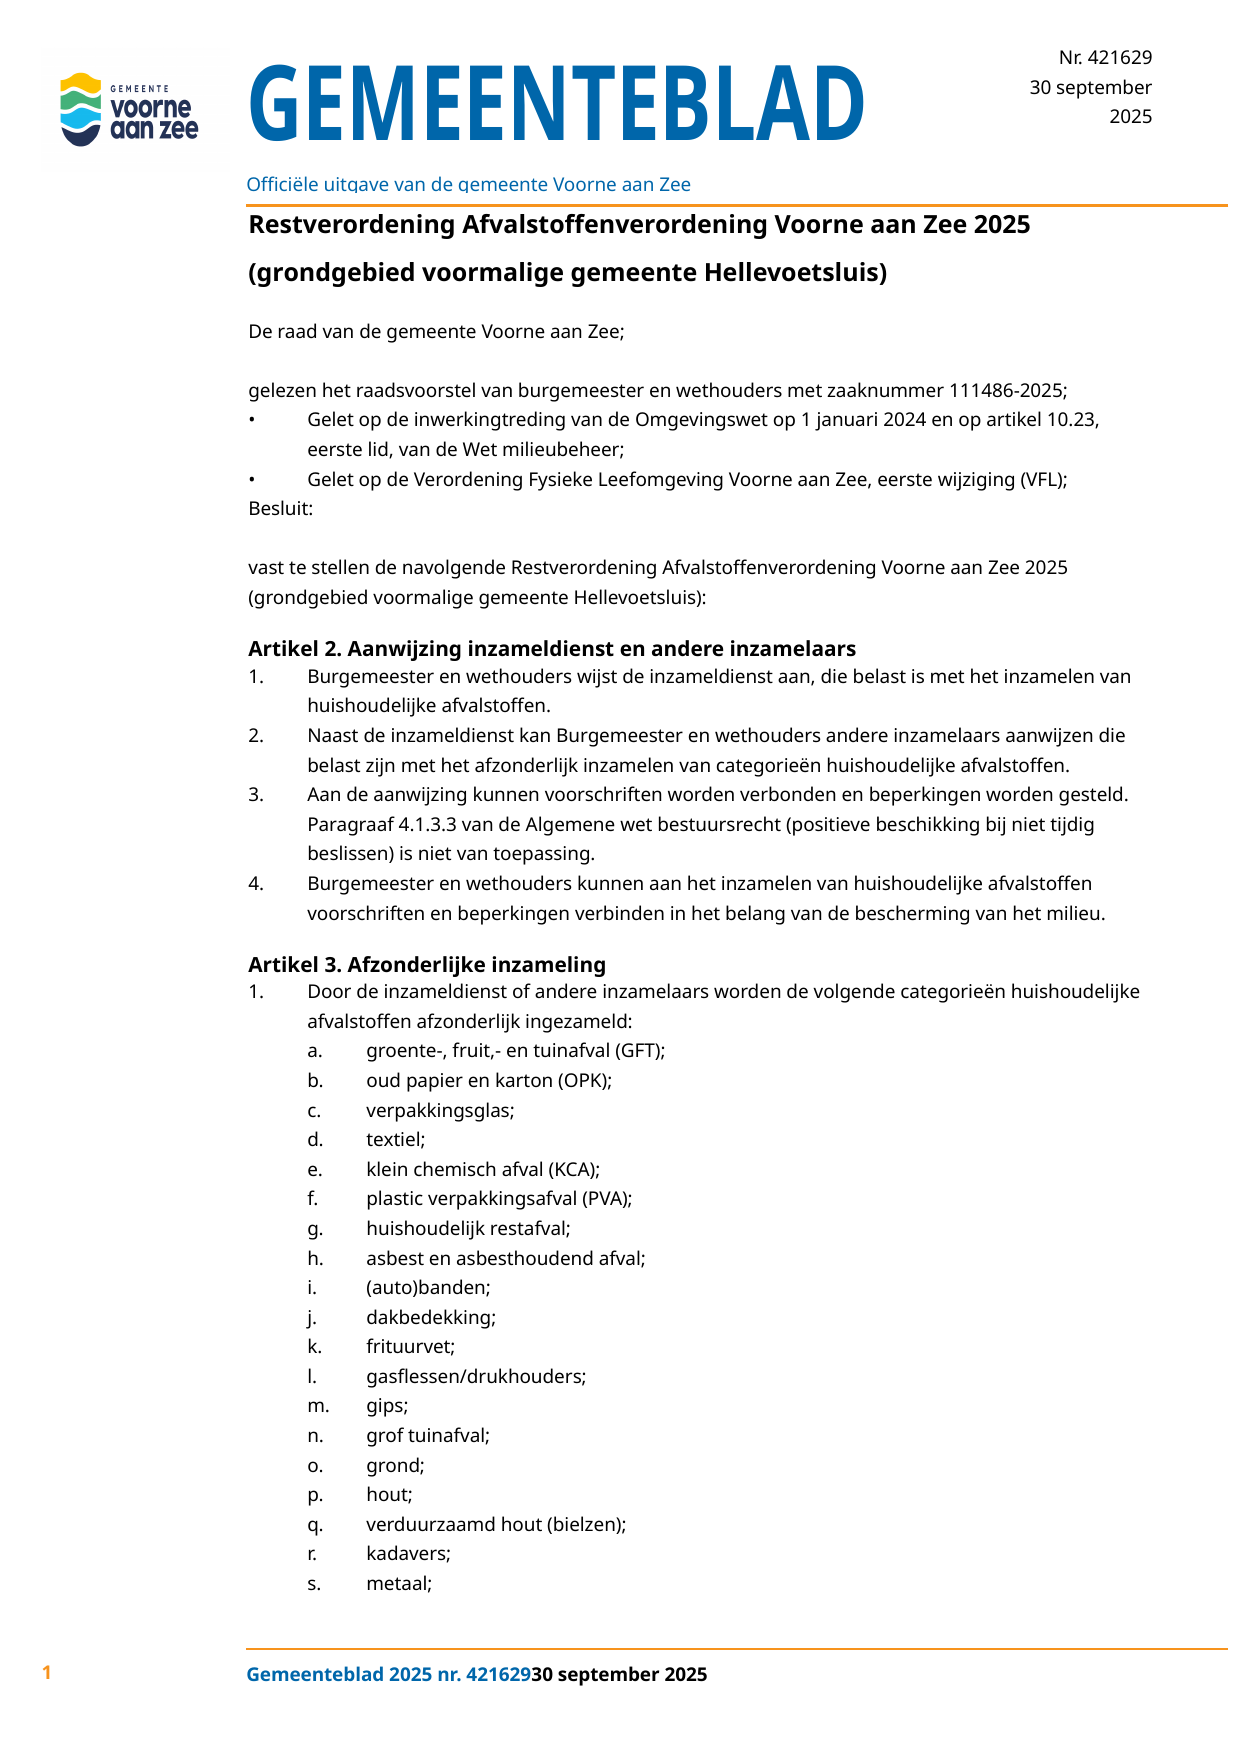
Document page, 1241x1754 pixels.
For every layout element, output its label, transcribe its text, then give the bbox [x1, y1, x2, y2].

list Door de inzameldienst of andere inzamelaars worden de volgende categorieën huishoudelijke afvalstoffen afzonderlijk ingezameld: [248, 978, 1152, 1034]
text Restverordening Afvalstoffenverordening Voorne aan Zee 2025 (grondgebied voormalige gemeente Hellevoetsluis) [248, 207, 1152, 288]
list dakbedekking; [307, 1304, 1152, 1330]
list textiel; [307, 1126, 1152, 1152]
list (auto)banden; [307, 1274, 1152, 1300]
list Aan de aanwijzing kunnen voorschriften worden verbonden en beperkingen worden gesteld. Paragraaf 4.1.3.3 van de Algemene wet bestuursrecht (positieve beschikking bij niet tijdig beslissen) is niet van toepassing. [248, 781, 1152, 866]
text Artikel 2. Aanwijzing inzameldienst en andere inzamelaars [248, 634, 1152, 663]
list groente-, fruit,- en tuinafval (GFT); [307, 1038, 1152, 1063]
list metaal; [307, 1570, 1152, 1596]
list hout; [307, 1481, 1152, 1507]
list verpakkingsglas; [307, 1097, 1152, 1123]
list frituurvet; [307, 1333, 1152, 1359]
list huishoudelijk restafval; [307, 1215, 1152, 1241]
list Gelet op de Verordening Fysieke Leefomgeving Voorne aan Zee, eerste wijziging (VFL); [248, 466, 1152, 492]
list klein chemisch afval (KCA); [307, 1156, 1152, 1182]
text De raad van de gemeente Voorne aan Zee; [248, 318, 1152, 344]
list kadavers; [307, 1541, 1152, 1566]
text gelezen het raadsvoorstel van burgemeester en wethouders met zaaknummer 111486-2025; [248, 377, 1152, 403]
list gips; [307, 1393, 1152, 1418]
text vast te stellen de navolgende Restverordening Afvalstoffenverordening Voorne aan Zee 2025 (grondgebied voormalige gemeente Hellevoetsluis): [248, 554, 1152, 610]
list oud papier en karton (OPK); [307, 1067, 1152, 1093]
list asbest en asbesthoudend afval; [307, 1245, 1152, 1271]
list Burgemeester en wethouders wijst de inzameldienst aan, die belast is met het inzamelen van huishoudelijke afvalstoffen. [248, 663, 1152, 718]
list Gelet op de inwerkingtreding van de Omgevingswet op 1 januari 2024 en op artikel 10.23, eerste lid, van de Wet milieubeheer; [248, 407, 1152, 462]
list gasflessen/drukhouders; [307, 1363, 1152, 1389]
text Besluit: [248, 495, 1152, 521]
list verduurzaamd hout (bielzen); [307, 1511, 1152, 1537]
list plastic verpakkingsafval (PVA); [307, 1186, 1152, 1211]
list grond; [307, 1452, 1152, 1478]
text Artikel 3. Afzonderlijke inzameling [248, 950, 1152, 978]
picture [41, 47, 231, 172]
list grof tuinafval; [307, 1422, 1152, 1448]
list Burgemeester en wethouders kunnen aan het inzamelen van huishoudelijke afvalstoffen voorschriften en beperkingen verbinden in het belang van de bescherming van het milieu. [248, 870, 1152, 925]
list Naast de inzameldienst kan Burgemeester en wethouders andere inzamelaars aanwijzen die belast zijn met het afzonderlijk inzamelen van categorieën huishoudelijke afvalstoffen. [248, 722, 1152, 777]
